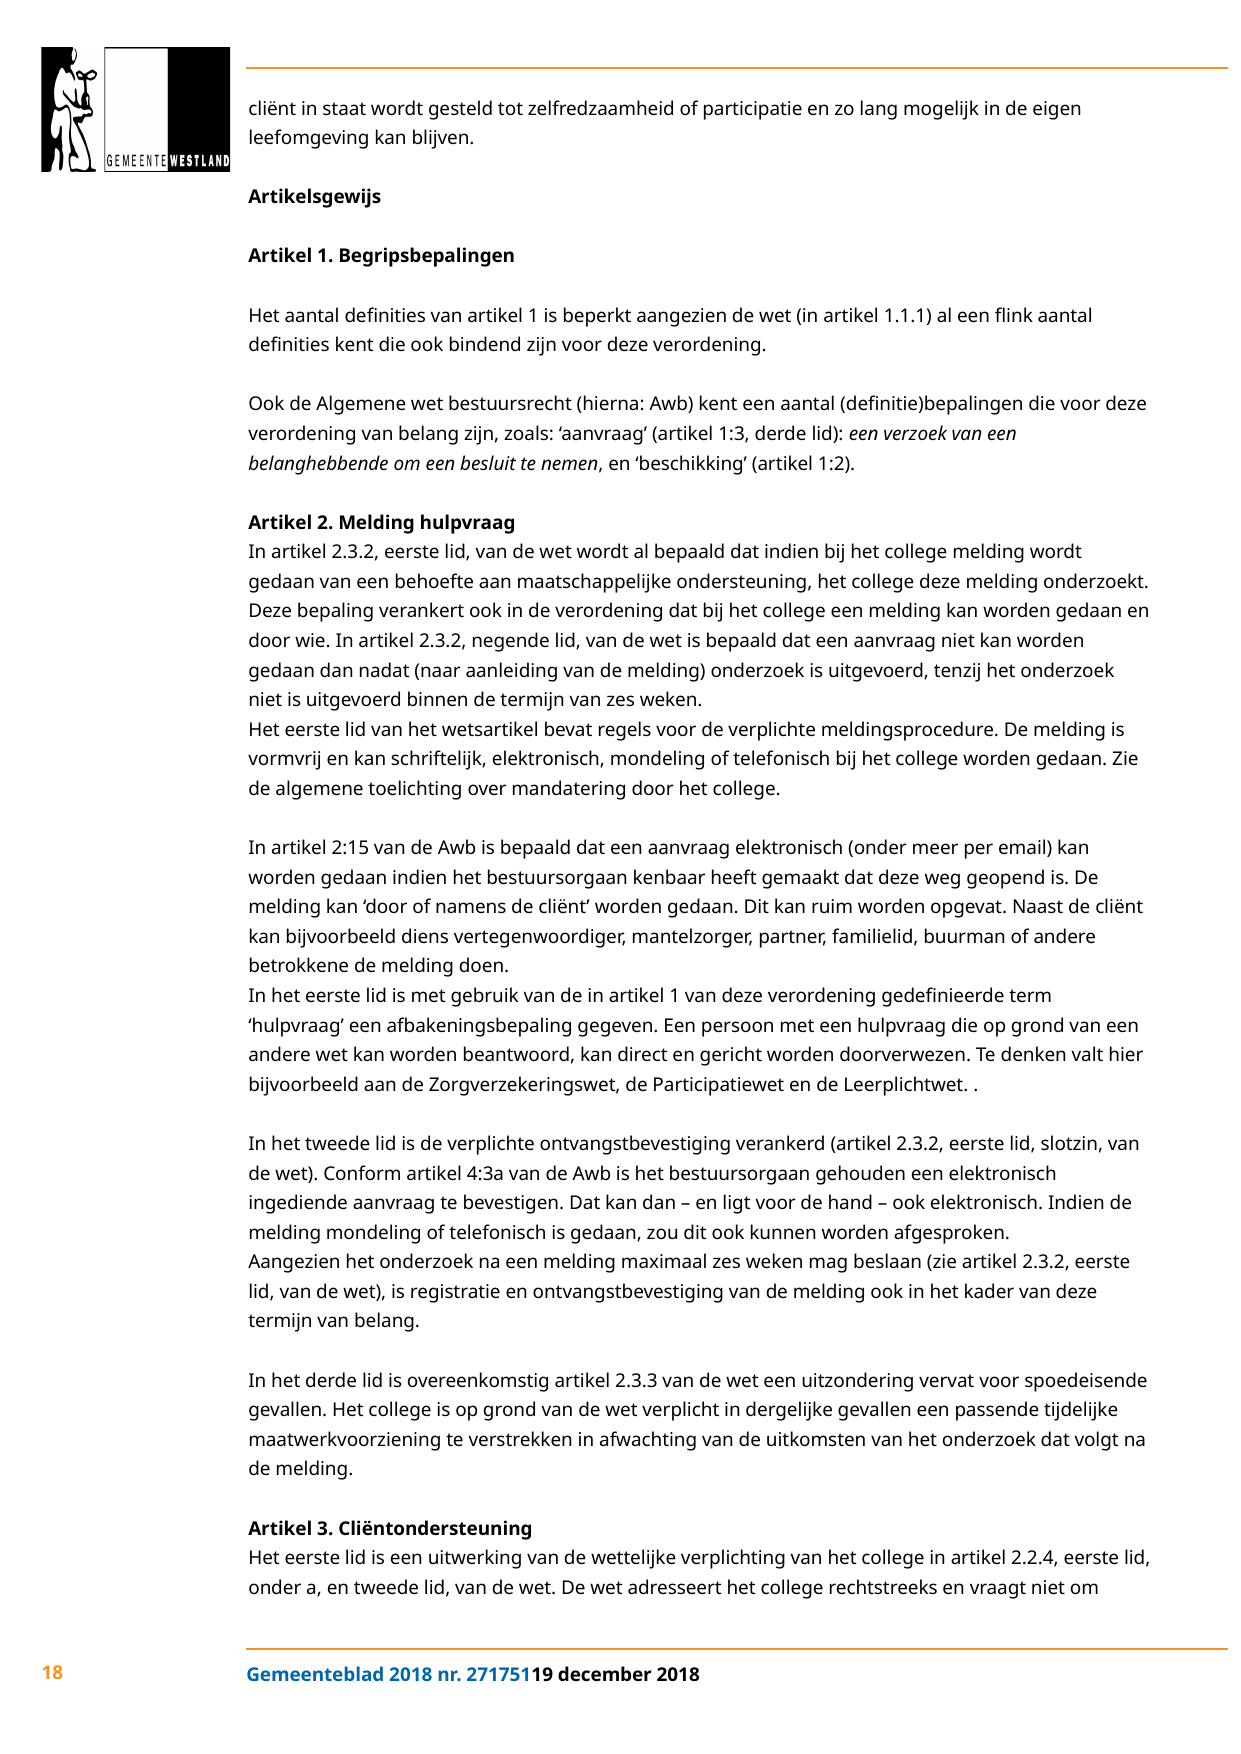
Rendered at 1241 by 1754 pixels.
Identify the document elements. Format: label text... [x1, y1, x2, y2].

text Het eerste lid is een uitwerking van de wettelijke verplichting van het college in artikel 2.2.4, eerste lid, onder a, en tweede lid, van de wet. De wet adresseert het college rechtstreeks en vraagt niet om [248, 1544, 1152, 1600]
text Het eerste lid van het wetsartikel bevat regels voor de verplichte meldingsprocedure. De melding is vormvrij en kan schriftelijk, elektronisch, mondeling of telefonisch bij het college worden gedaan. Zie de algemene toelichting over mandatering door het college. [248, 716, 1152, 801]
text In het eerste lid is met gebruik van de in artikel 1 van deze verordening gedefinieerde term ‘hulpvraag’ een afbakeningsbepaling gegeven. Een persoon met een hulpvraag die op grond van een andere wet kan worden beantwoord, kan direct en gericht worden doorverwezen. Te denken valt hier bijvoorbeeld aan de Zorgverzekeringswet, de Participatiewet en de Leerplichtwet. . [248, 982, 1152, 1097]
picture [41, 47, 231, 172]
text Artikel 2. Melding hulpvraag [248, 509, 1152, 535]
text In het derde lid is overeenkomstig artikel 2.3.3 van de wet een uitzondering vervat voor spoedeisende gevallen. Het college is op grond van de wet verplicht in dergelijke gevallen een passende tijdelijke maatwerkvoorziening te verstrekken in afwachting van de uitkomsten van het onderzoek dat volgt na de melding. [248, 1367, 1152, 1481]
text Artikel 1. Begripsbepalingen [248, 243, 1152, 268]
text In artikel 2.3.2, eerste lid, van de wet wordt al bepaald dat indien bij het college melding wordt gedaan van een behoefte aan maatschappelijke ondersteuning, het college deze melding onderzoekt. Deze bepaling verankert ook in de verordening dat bij het college een melding kan worden gedaan en door wie. In artikel 2.3.2, negende lid, van de wet is bepaald dat een aanvraag niet kan worden gedaan dan nadat (naar aanleiding van de melding) onderzoek is uitgevoerd, tenzij het onderzoek niet is uitgevoerd binnen de termijn van zes weken. [248, 538, 1152, 712]
text Het aantal definities van artikel 1 is beperkt aangezien de wet (in artikel 1.1.1) al een flink aantal definities kent die ook bindend zijn voor deze verordening. [248, 302, 1152, 357]
text cliënt in staat wordt gesteld tot zelfredzaamheid of participatie en zo lang mogelijk in de eigen leefomgeving kan blijven. [248, 95, 1152, 150]
text Artikel 3. Cliëntondersteuning [248, 1515, 1152, 1541]
text In het tweede lid is de verplichte ontvangstbevestiging verankerd (artikel 2.3.2, eerste lid, slotzin, van de wet). Conform artikel 4:3a van de Awb is het bestuursorgaan gehouden een elektronisch ingediende aanvraag te bevestigen. Dat kan dan – en ligt voor de hand – ook elektronisch. Indien de melding mondeling of telefonisch is gedaan, zou dit ook kunnen worden afgesproken. [248, 1130, 1152, 1245]
text Artikelsgewijs [248, 183, 1152, 209]
text In artikel 2:15 van de Awb is bepaald dat een aanvraag elektronisch (onder meer per email) kan worden gedaan indien het bestuursorgaan kenbaar heeft gemaakt dat deze weg geopend is. De melding kan ‘door of namens de cliënt’ worden gedaan. Dit kan ruim worden opgevat. Naast de cliënt kan bijvoorbeeld diens vertegenwoordiger, mantelzorger, partner, familielid, buurman of andere betrokkene de melding doen. [248, 834, 1152, 978]
text Aangezien het onderzoek na een melding maximaal zes weken mag beslaan (zie artikel 2.3.2, eerste lid, van de wet), is registratie en ontvangstbevestiging van de melding ook in het kader van deze termijn van belang. [248, 1248, 1152, 1333]
text Ook de Algemene wet bestuursrecht (hierna: Awb) kent een aantal (definitie)bepalingen die voor deze verordening van belang zijn, zoals: ‘aanvraag’ (artikel 1:3, derde lid): een verzoek van een belanghebbende om een besluit te nemen, en ‘beschikking’ (artikel 1:2). [248, 391, 1152, 476]
